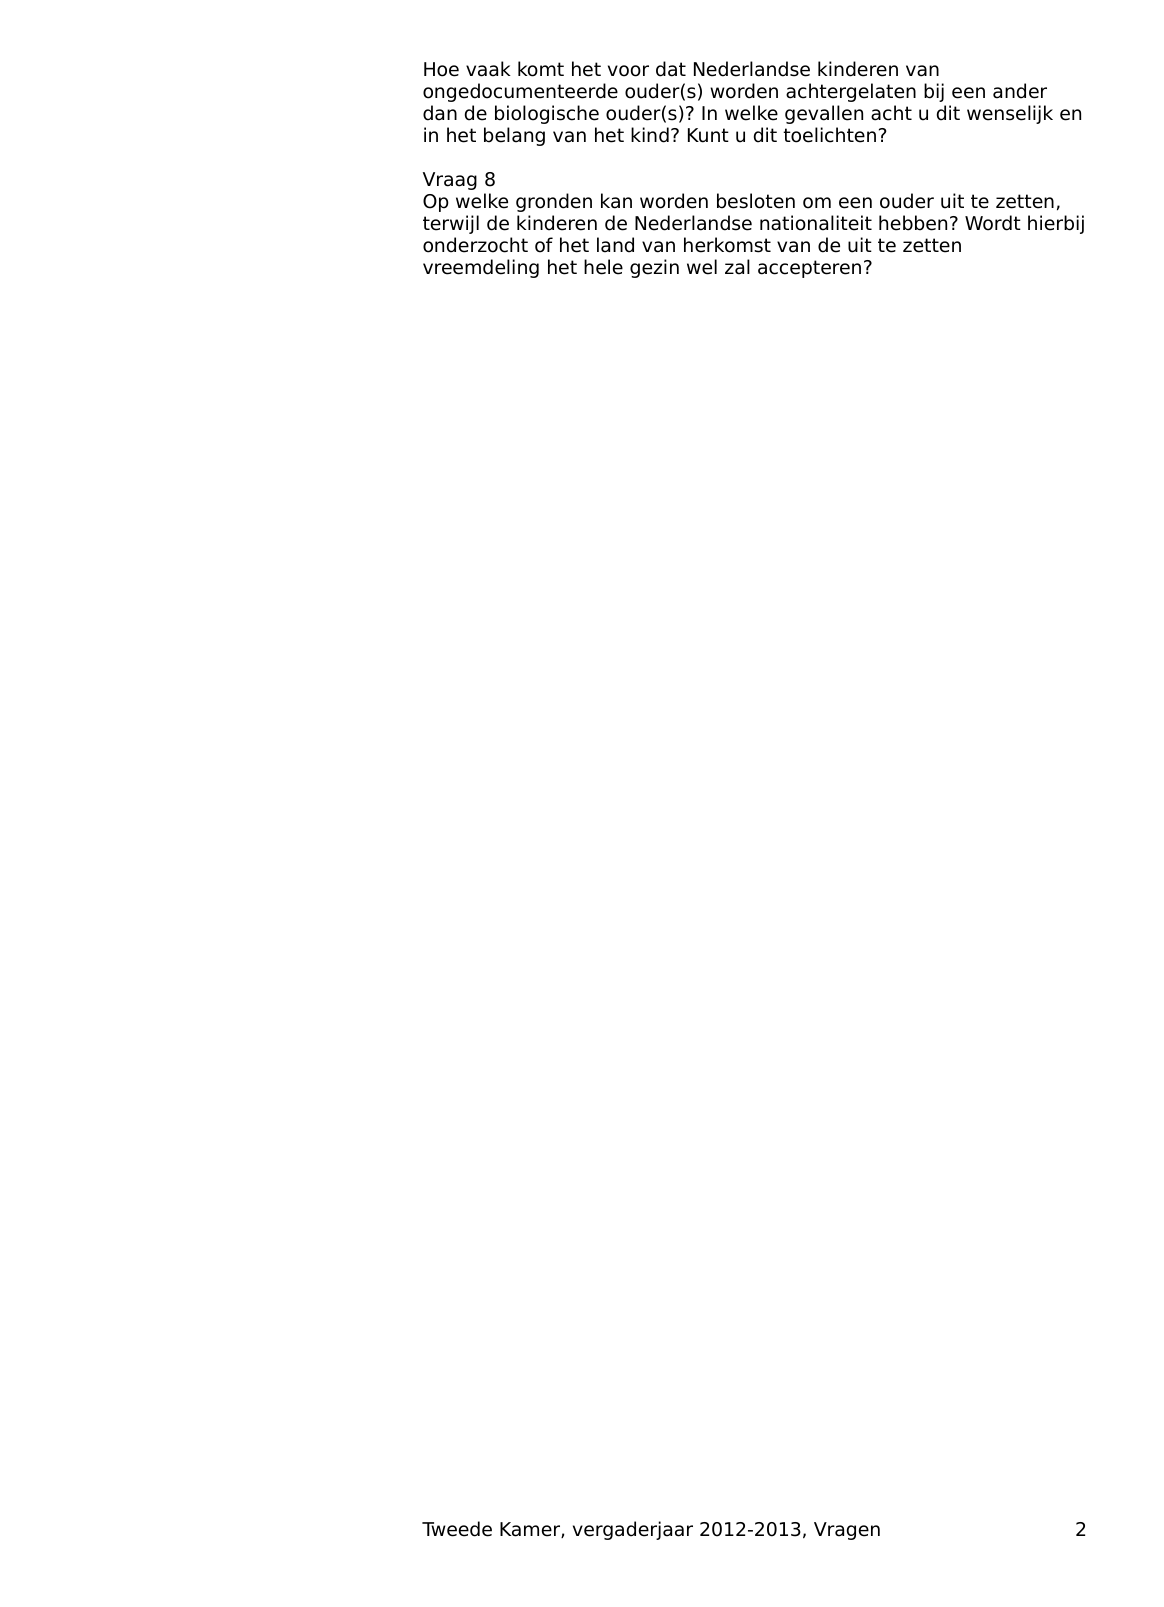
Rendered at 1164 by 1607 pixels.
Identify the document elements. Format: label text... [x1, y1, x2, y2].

text Op welke gronden kan worden besloten om een ouder uit te zetten, terwijl de kinderen de Nederlandse nationaliteit hebben? Wordt hierbij onderzocht of het land van herkomst van de uit te zetten vreemdeling het hele gezin wel zal accepteren? [422, 191, 1087, 279]
text Hoe vaak komt het voor dat Nederlandse kinderen van ongedocumenteerde ouder(s) worden achtergelaten bij een ander dan de biologische ouder(s)? In welke gevallen acht u dit wenselijk en in het belang van het kind? Kunt u dit toelichten? [422, 59, 1087, 147]
text Vraag 8 [422, 169, 1087, 191]
